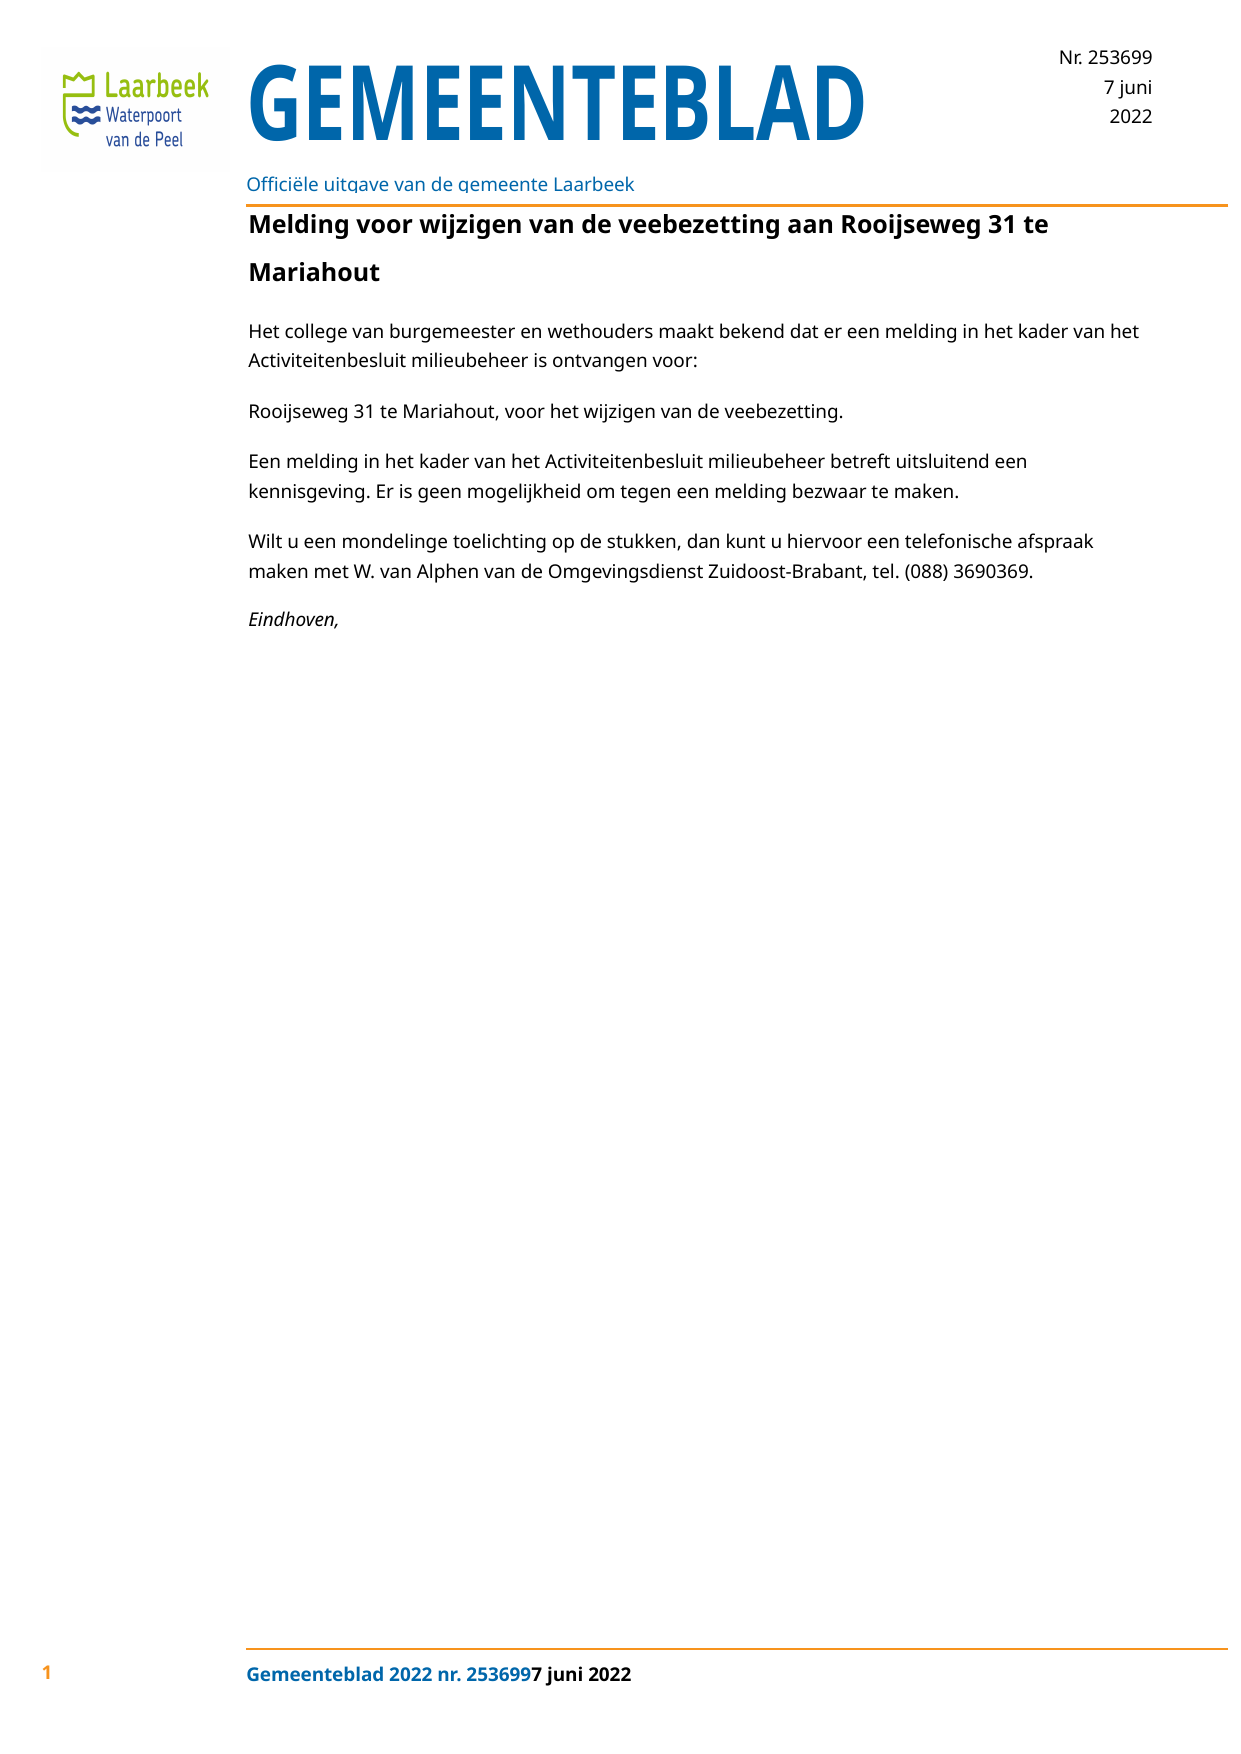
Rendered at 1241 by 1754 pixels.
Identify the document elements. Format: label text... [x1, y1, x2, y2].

text Melding voor wijzigen van de veebezetting aan Rooijseweg 31 te Mariahout [248, 207, 1152, 288]
text Het college van burgemeester en wethouders maakt bekend dat er een melding in het kader van het Activiteitenbesluit milieubeheer is ontvangen voor: [248, 318, 1152, 373]
text Een melding in het kader van het Activiteitenbesluit milieubeheer betreft uitsluitend een kennisgeving. Er is geen mogelijkheid om tegen een melding bezwaar te maken. [248, 448, 1152, 504]
text Rooijseweg 31 te Mariahout, voor het wijzigen van de veebezetting. [248, 398, 1152, 424]
text Wilt u een mondelinge toelichting op de stukken, dan kunt u hiervoor een telefonische afspraak maken met W. van Alphen van de Omgevingsdienst Zuidoost-Brabant, tel. (088) 3690369. [248, 528, 1152, 584]
picture [41, 47, 231, 172]
text Eindhoven, [248, 606, 1152, 631]
